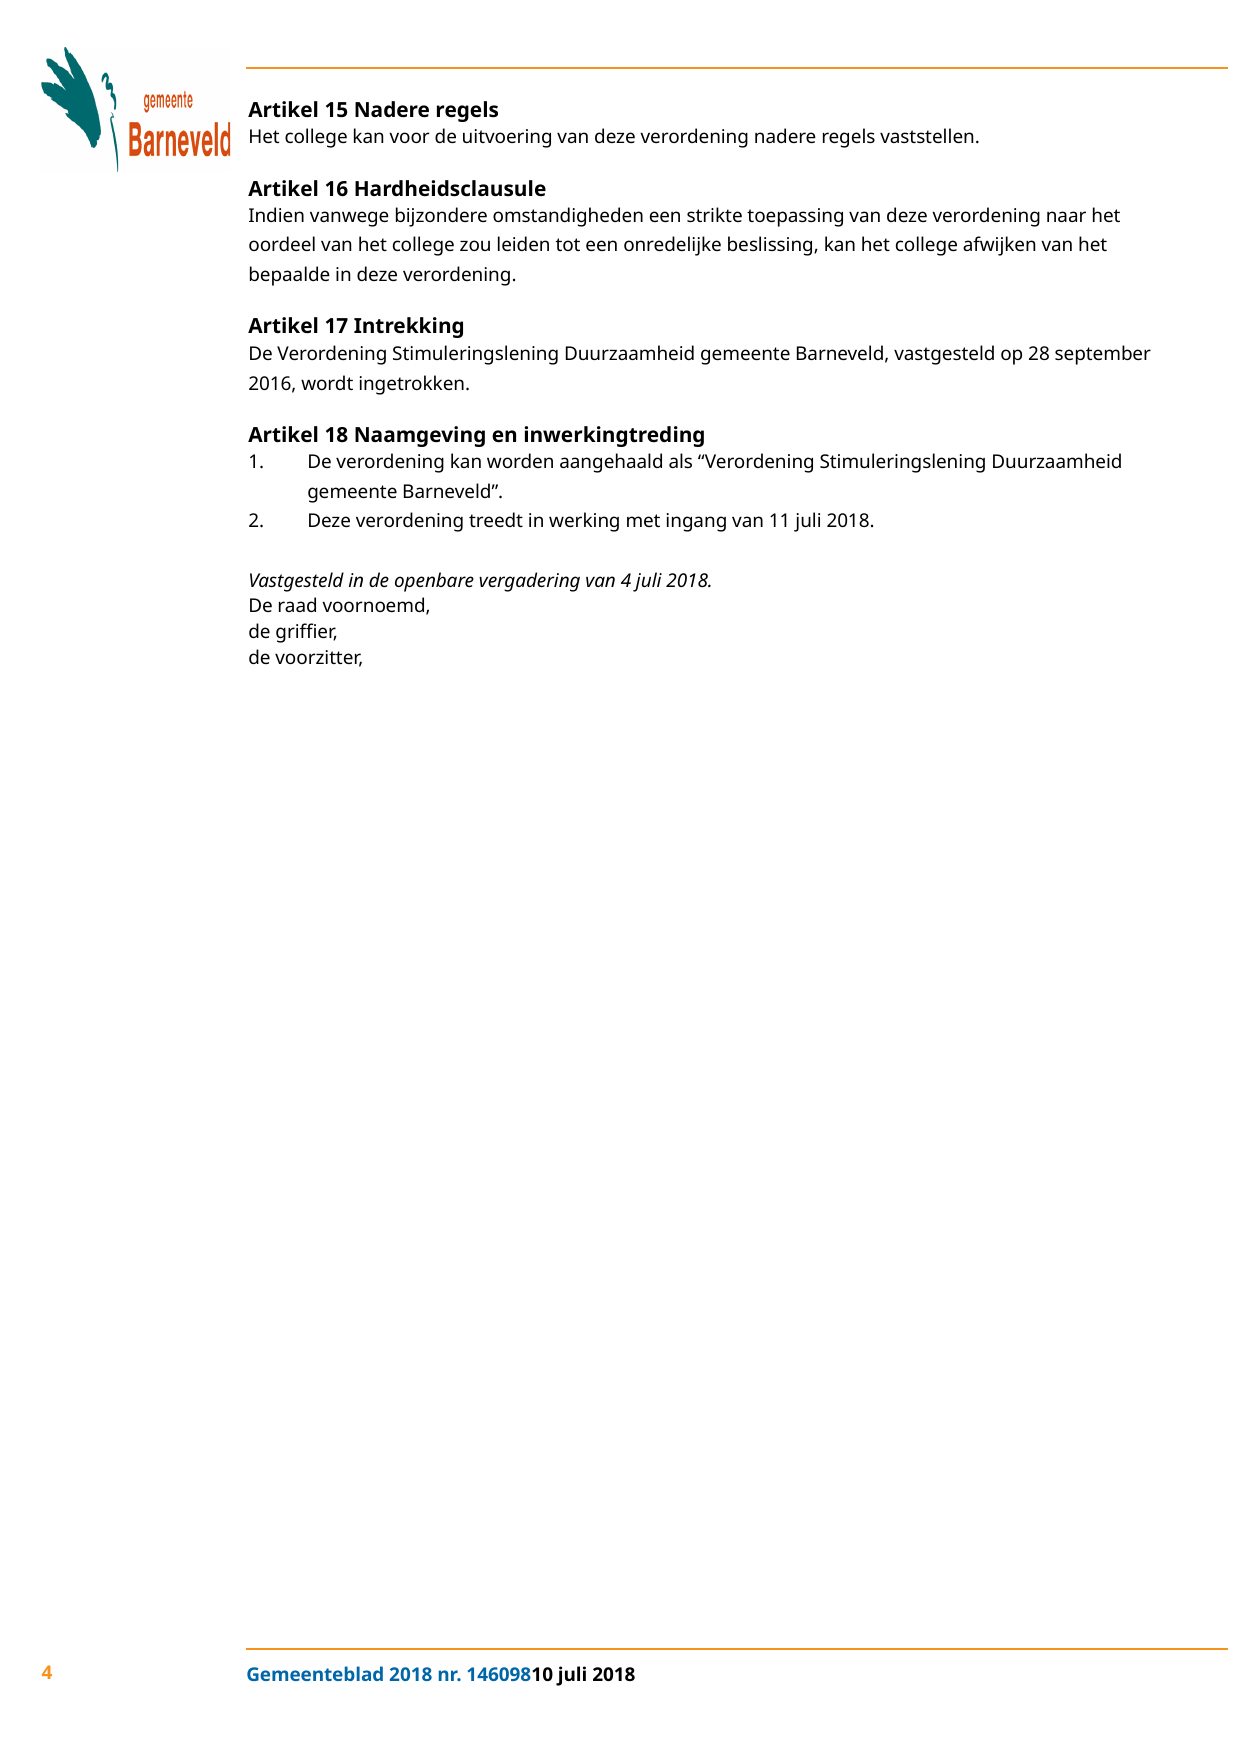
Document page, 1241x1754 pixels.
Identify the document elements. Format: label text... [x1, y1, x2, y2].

text de voorzitter, [248, 644, 1152, 670]
text de griffier, [248, 618, 1152, 644]
text Artikel 16 Hardheidsclausule [248, 174, 1152, 202]
picture [41, 47, 231, 172]
text Vastgesteld in de openbare vergadering van 4 juli 2018. [248, 567, 1152, 593]
text Het college kan voor de uitvoering van deze verordening nadere regels vaststellen. [248, 123, 1152, 149]
text Indien vanwege bijzondere omstandigheden een strikte toepassing van deze verordening naar het oordeel van het college zou leiden tot een onredelijke beslissing, kan het college afwijken van het bepaalde in deze verordening. [248, 202, 1152, 287]
text De Verordening Stimuleringslening Duurzaamheid gemeente Barneveld, vastgesteld op 28 september 2016, wordt ingetrokken. [248, 340, 1152, 395]
text Artikel 17 Intrekking [248, 312, 1152, 340]
text Artikel 15 Nadere regels [248, 95, 1152, 123]
list De verordening kan worden aangehaald als “Verordening Stimuleringslening Duurzaamheid gemeente Barneveld”. [248, 448, 1152, 504]
list Deze verordening treedt in werking met ingang van 11 juli 2018. [248, 508, 1152, 533]
text De raad voornoemd, [248, 593, 1152, 618]
text Artikel 18 Naamgeving en inwerkingtreding [248, 420, 1152, 448]
